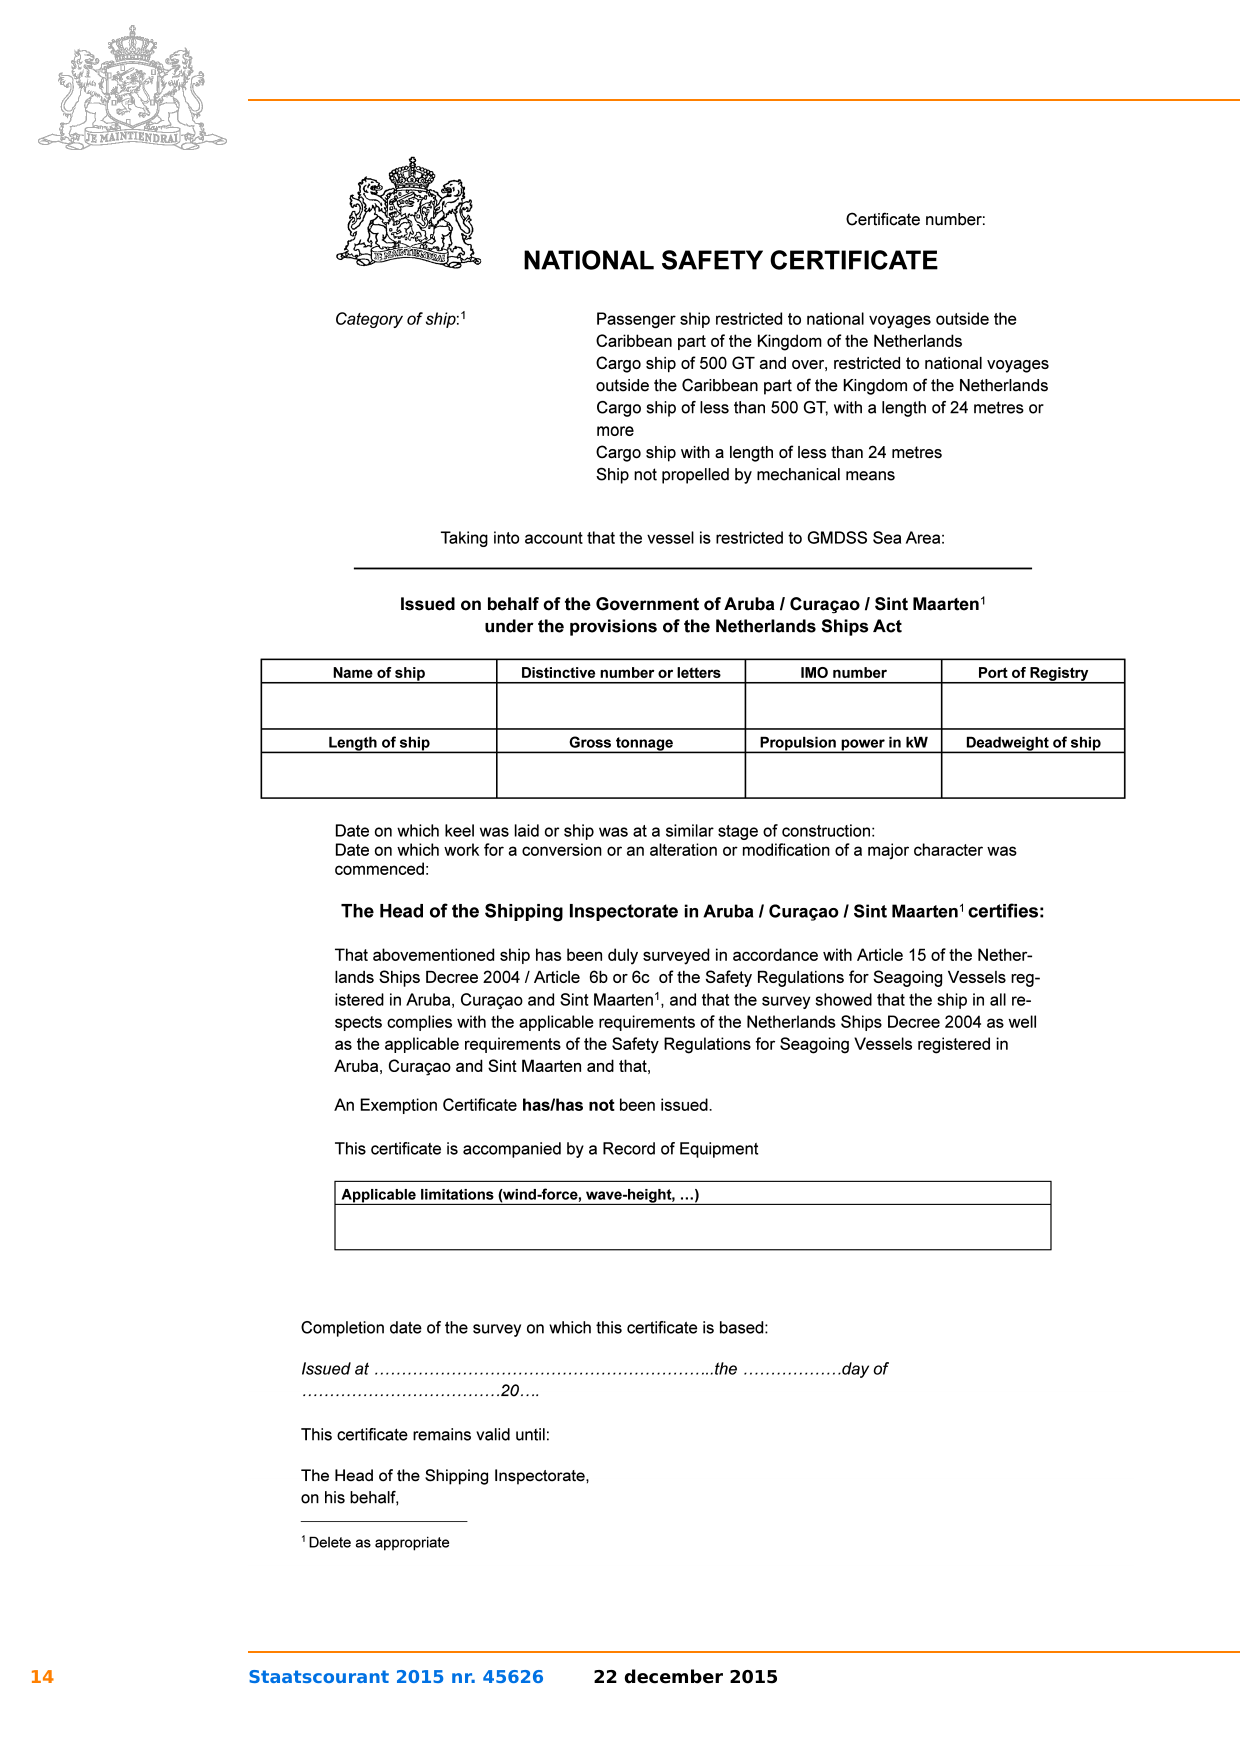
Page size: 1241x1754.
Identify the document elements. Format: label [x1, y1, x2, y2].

picture [38, 25, 227, 150]
picture [248, 1305, 1134, 1566]
picture [248, 151, 1134, 1262]
